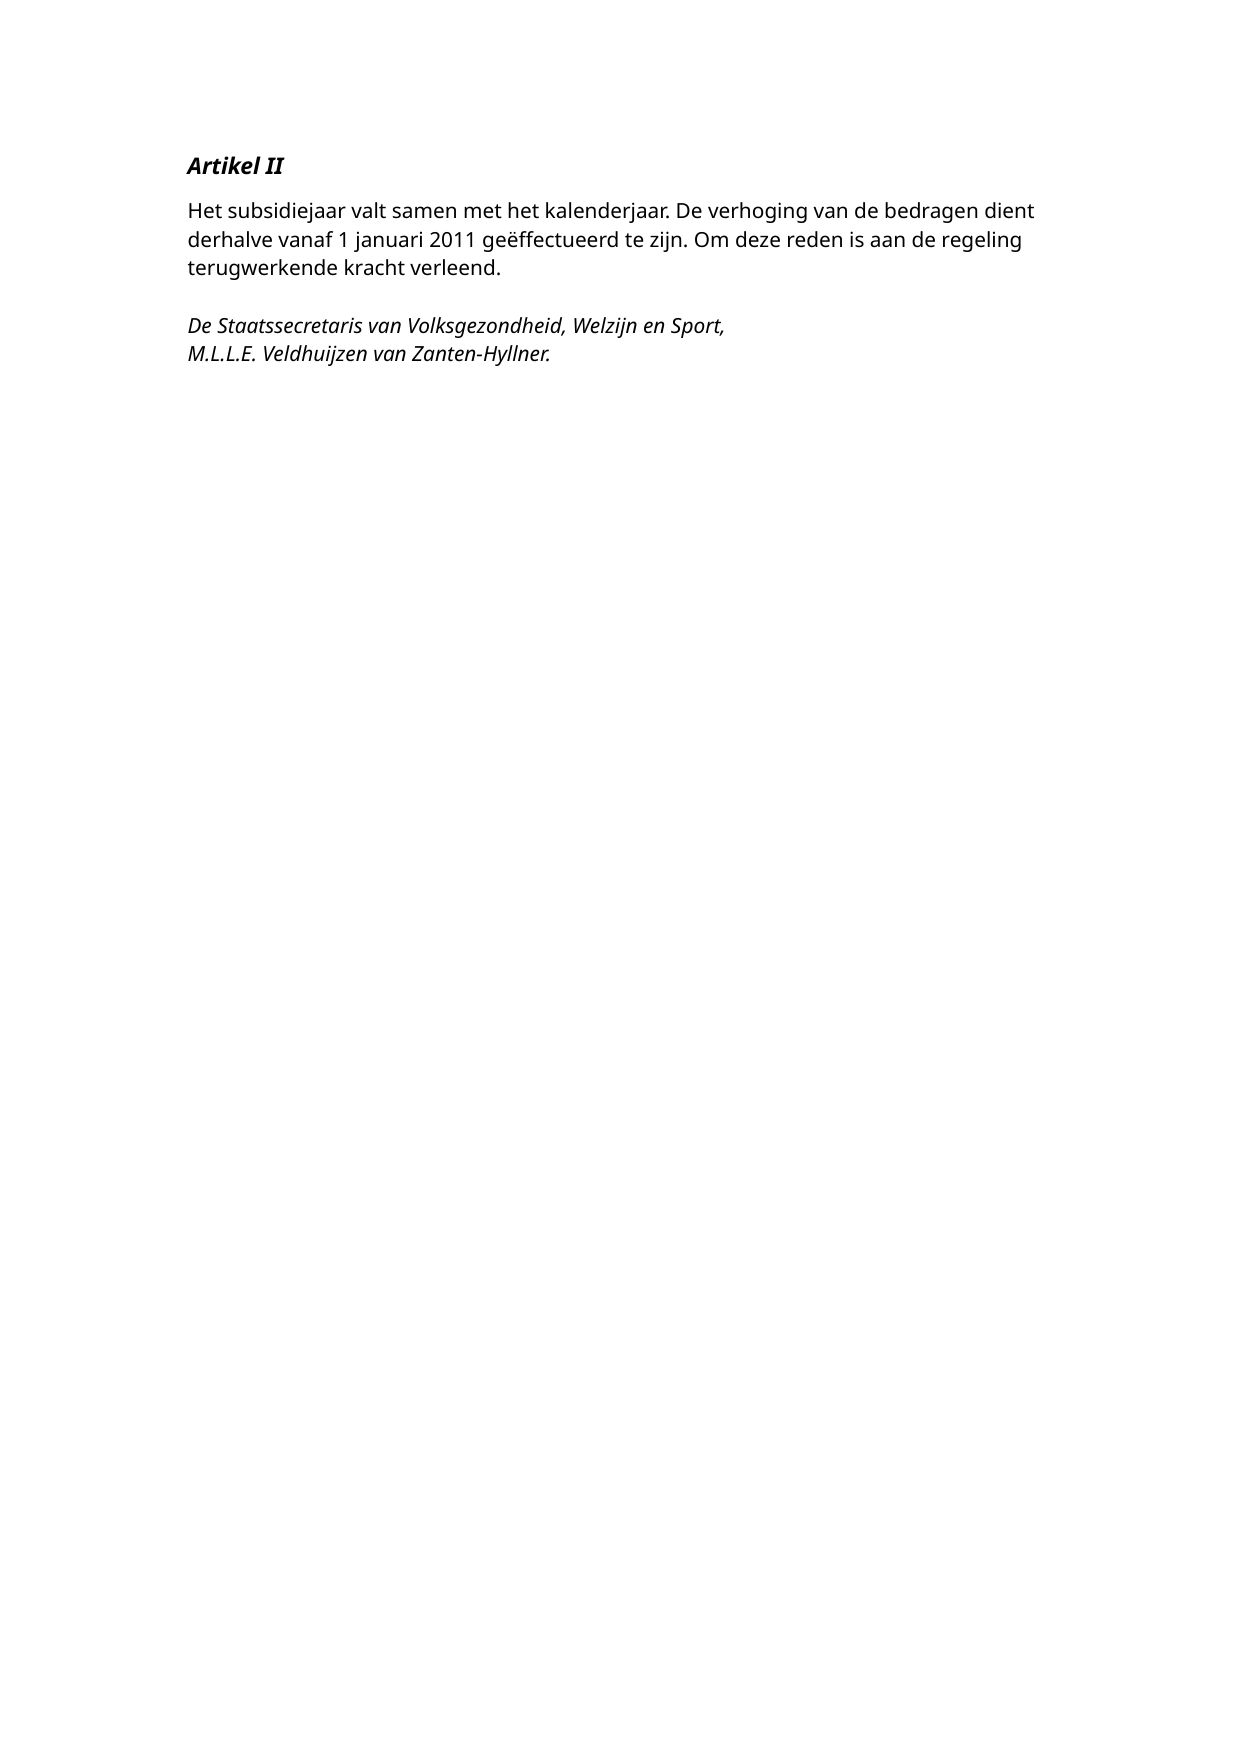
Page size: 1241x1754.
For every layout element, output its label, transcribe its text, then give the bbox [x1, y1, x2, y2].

text M.L.L.E. Veldhuijzen van Zanten-Hyllner. [187, 339, 1053, 368]
text De Staatssecretaris van Volksgezondheid, Welzijn en Sport, [187, 311, 1053, 339]
subtitle Artikel II [187, 150, 1053, 181]
text Het subsidiejaar valt samen met het kalenderjaar. De verhoging van de bedragen dient derhalve vanaf 1 januari 2011 geëffectueerd te zijn. Om deze reden is aan de regeling terugwerkende kracht verleend. [187, 196, 1053, 282]
